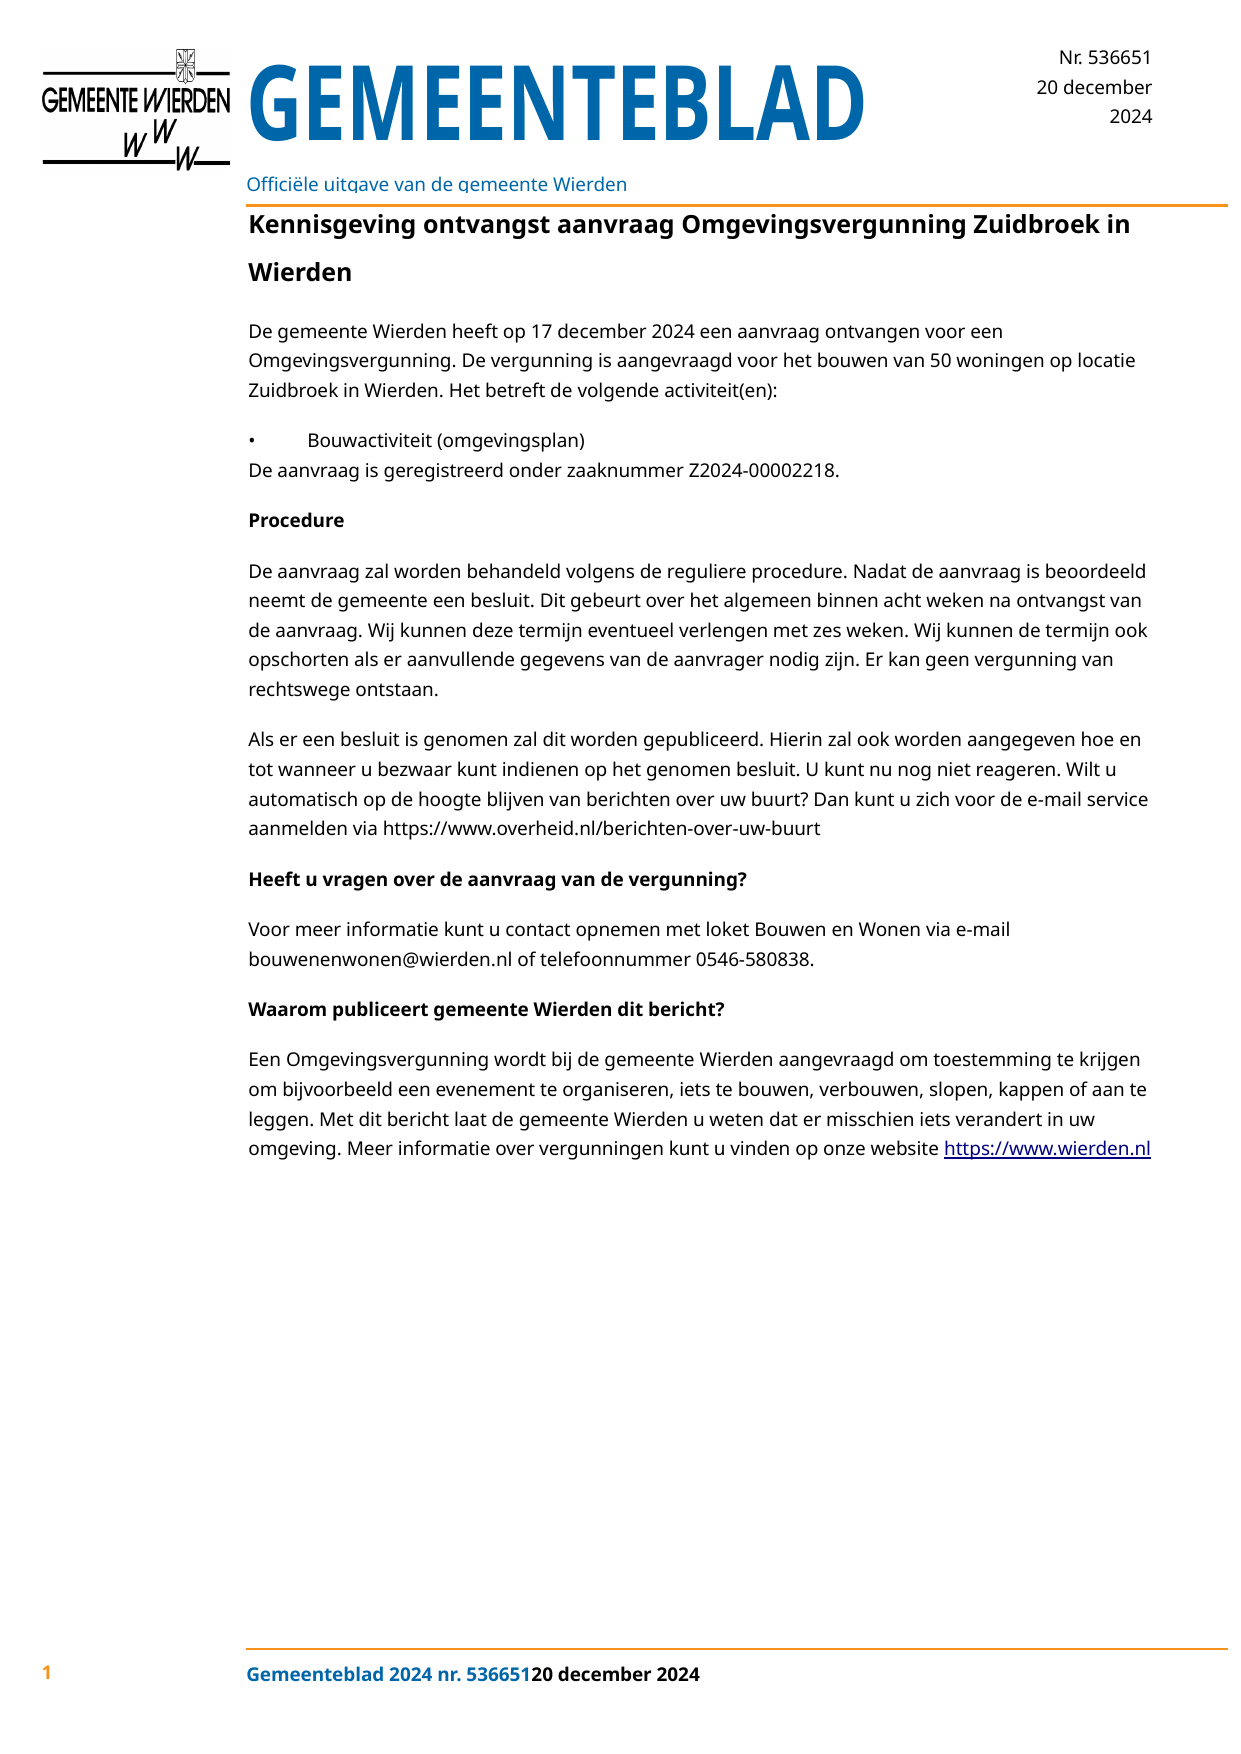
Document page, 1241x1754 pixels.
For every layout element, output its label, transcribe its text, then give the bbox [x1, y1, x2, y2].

list Bouwactiviteit (omgevingsplan) [248, 427, 1152, 453]
text De aanvraag zal worden behandeld volgens de reguliere procedure. Nadat de aanvraag is beoordeeld neemt de gemeente een besluit. Dit gebeurt over het algemeen binnen acht weken na ontvangst van de aanvraag. Wij kunnen deze termijn eventueel verlengen met zes weken. Wij kunnen de termijn ook opschorten als er aanvullende gegevens van de aanvrager nodig zijn. Er kan geen vergunning van rechtswege ontstaan. [248, 558, 1152, 702]
text Waarom publiceert gemeente Wierden dit bericht? [248, 996, 1152, 1022]
text Als er een besluit is genomen zal dit worden gepubliceerd. Hierin zal ook worden aangegeven hoe en tot wanneer u bezwaar kunt indienen op het genomen besluit. U kunt nu nog niet reageren. Wilt u automatisch op de hoogte blijven van berichten over uw buurt? Dan kunt u zich voor de e-mail service aanmelden via https://www.overheid.nl/berichten-over-uw-buurt [248, 727, 1152, 841]
text Kennisgeving ontvangst aanvraag Omgevingsvergunning Zuidbroek in Wierden [248, 207, 1152, 288]
text De gemeente Wierden heeft op 17 december 2024 een aanvraag ontvangen voor een Omgevingsvergunning. De vergunning is aangevraagd voor het bouwen van 50 woningen op locatie Zuidbroek in Wierden. Het betreft de volgende activiteit(en): [248, 318, 1152, 403]
text Voor meer informatie kunt u contact opnemen met loket Bouwen en Wonen via e-mail bouwenenwonen@wierden.nl of telefoonnummer 0546-580838. [248, 916, 1152, 972]
text Procedure [248, 507, 1152, 533]
picture [41, 47, 231, 172]
text De aanvraag is geregistreerd onder zaaknummer Z2024-00002218. [248, 457, 1152, 483]
text Heeft u vragen over de aanvraag van de vergunning? [248, 866, 1152, 892]
text Een Omgevingsvergunning wordt bij de gemeente Wierden aangevraagd om toestemming te krijgen om bijvoorbeeld een evenement te organiseren, iets te bouwen, verbouwen, slopen, kappen of aan te leggen. Met dit bericht laat de gemeente Wierden u weten dat er misschien iets verandert in uw omgeving. Meer informatie over vergunningen kunt u vinden op onze website https://www.wierden.nl [248, 1047, 1152, 1161]
